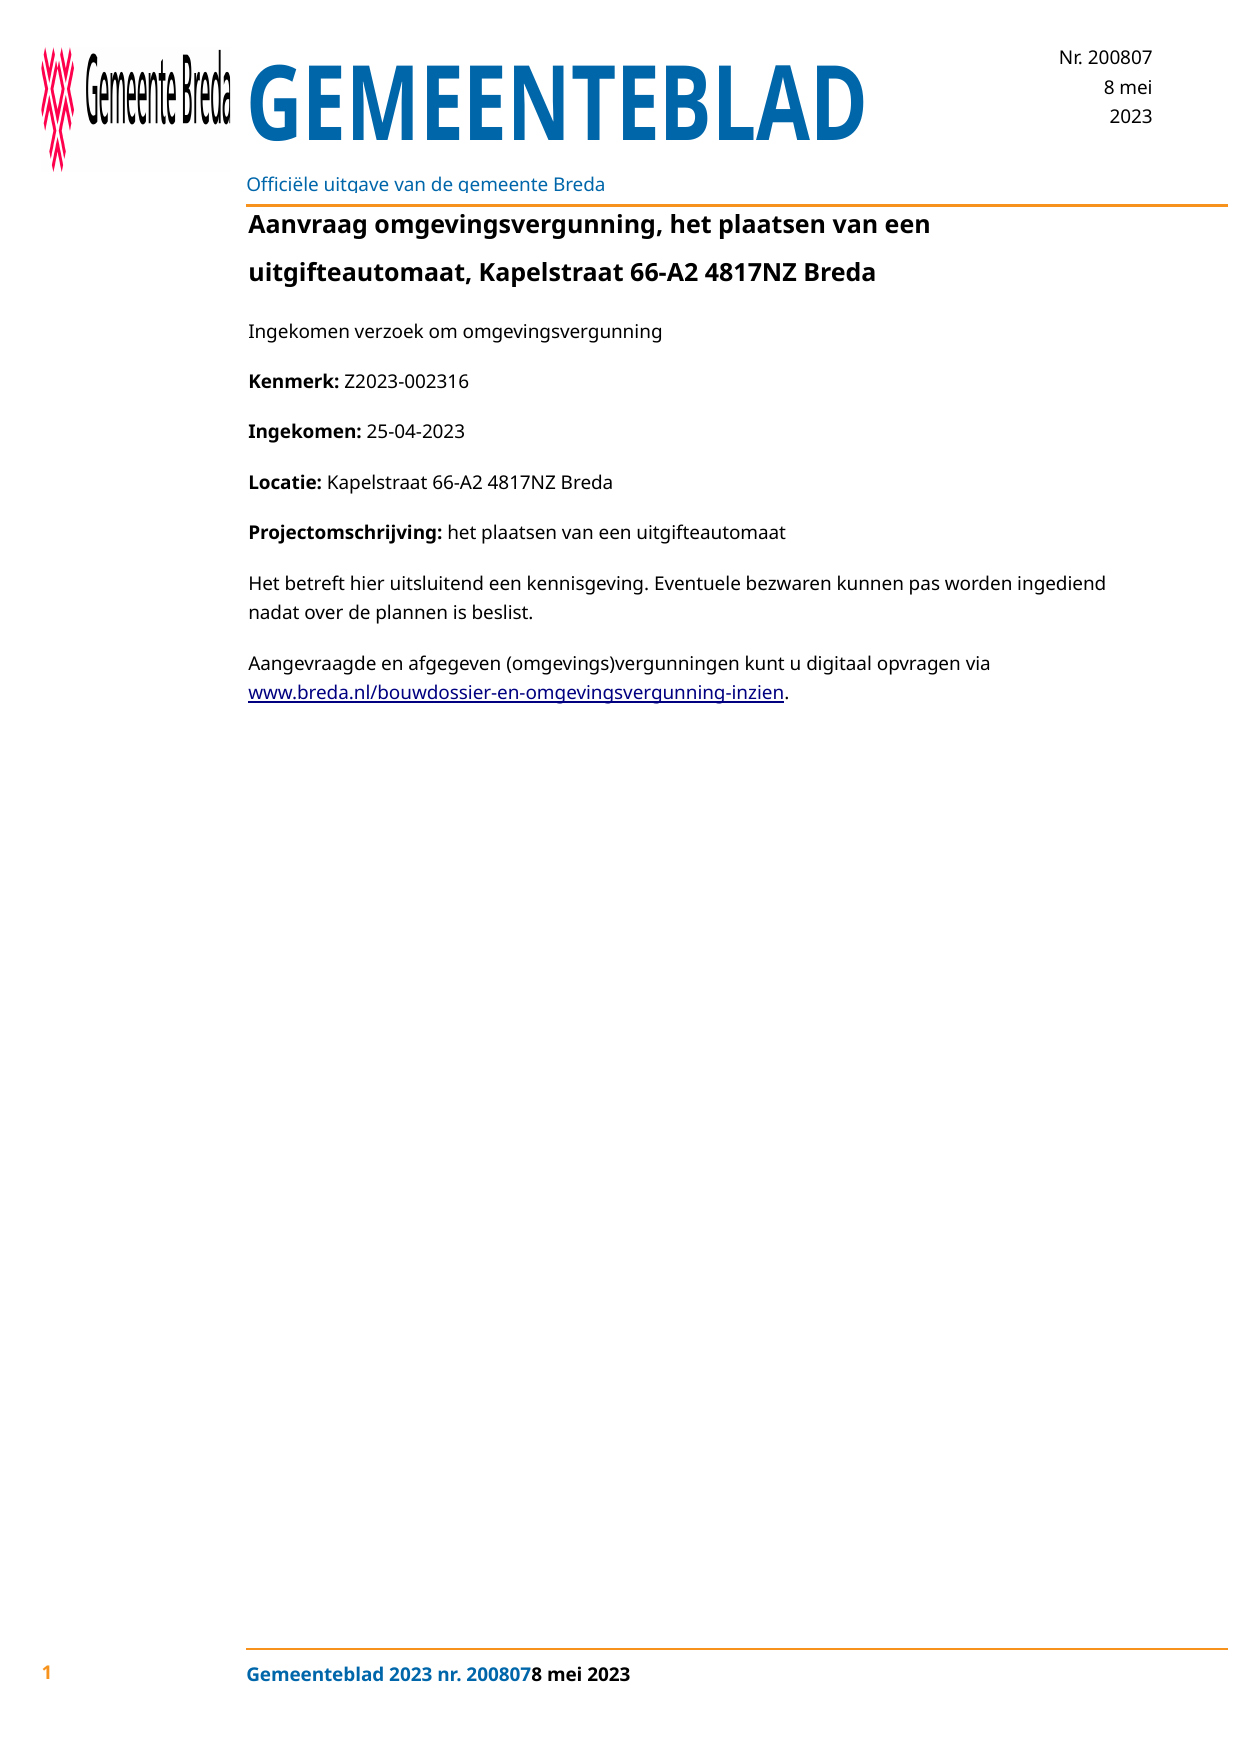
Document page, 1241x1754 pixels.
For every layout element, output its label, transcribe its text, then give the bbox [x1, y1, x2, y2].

text Het betreft hier uitsluitend een kennisgeving. Eventuele bezwaren kunnen pas worden ingediend nadat over de plannen is beslist. [248, 570, 1152, 625]
text Kenmerk: Z2023-002316 [248, 368, 1152, 394]
text Locatie: Kapelstraat 66-A2 4817NZ Breda [248, 469, 1152, 495]
text Aanvraag omgevingsvergunning, het plaatsen van een uitgifteautomaat, Kapelstraat 66-A2 4817NZ Breda [248, 207, 1152, 288]
text Ingekomen: 25-04-2023 [248, 419, 1152, 444]
text Ingekomen verzoek om omgevingsvergunning [248, 318, 1152, 344]
text Projectomschrijving: het plaatsen van een uitgifteautomaat [248, 519, 1152, 545]
picture [41, 47, 231, 172]
text Aangevraagde en afgegeven (omgevings)vergunningen kunt u digitaal opvragen via www.breda.nl/bouwdossier-en-omgevingsvergunning-inzien. [248, 650, 1152, 705]
